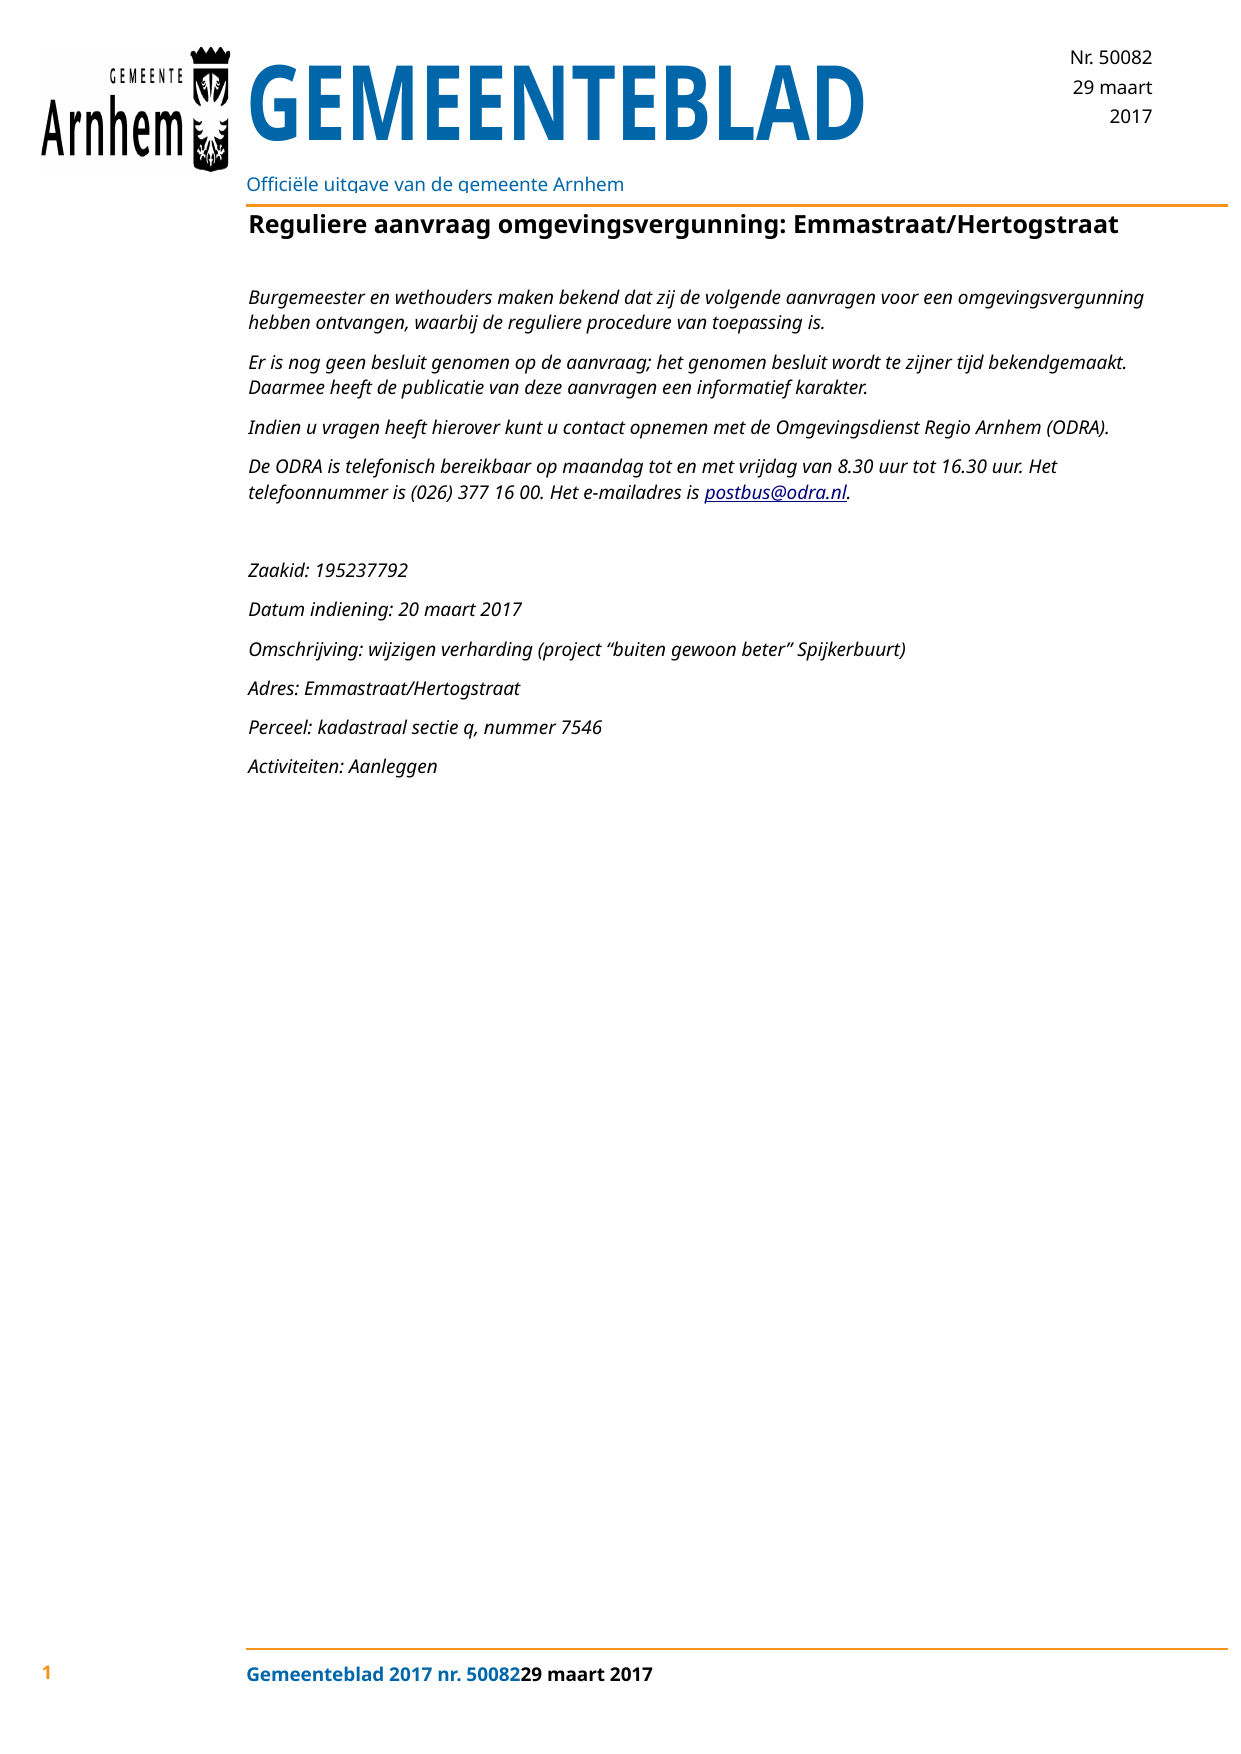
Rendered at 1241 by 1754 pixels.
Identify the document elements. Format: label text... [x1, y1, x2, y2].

text Er is nog geen besluit genomen op de aanvraag; het genomen besluit wordt te zijner tijd bekendgemaakt. Daarmee heeft de publicatie van deze aanvragen een informatief karakter. [248, 349, 1152, 400]
text Datum indiening: 20 maart 2017 [248, 597, 1152, 622]
text Indien u vragen heeft hierover kunt u contact opnemen met de Omgevingsdienst Regio Arnhem (ODRA). [248, 414, 1152, 439]
text Zaakid: 195237792 [248, 557, 1152, 583]
picture [41, 47, 231, 172]
text Activiteiten: Aanleggen [248, 754, 1152, 779]
text De ODRA is telefonisch bereikbaar op maandag tot en met vrijdag van 8.30 uur tot 16.30 uur. Het telefoonnummer is (026) 377 16 00. Het e-mailadres is postbus@odra.nl. [248, 453, 1152, 504]
text Burgemeester en wethouders maken bekend dat zij de volgende aanvragen voor een omgevingsvergunning hebben ontvangen, waarbij de reguliere procedure van toepassing is. [248, 284, 1152, 335]
text Perceel: kadastraal sectie q, nummer 7546 [248, 714, 1152, 740]
text Reguliere aanvraag omgevingsvergunning: Emmastraat/Hertogstraat [248, 207, 1152, 241]
text Adres: Emmastraat/Hertogstraat [248, 675, 1152, 701]
text Omschrijving: wijzigen verharding (project “buiten gewoon beter” Spijkerbuurt) [248, 636, 1152, 662]
